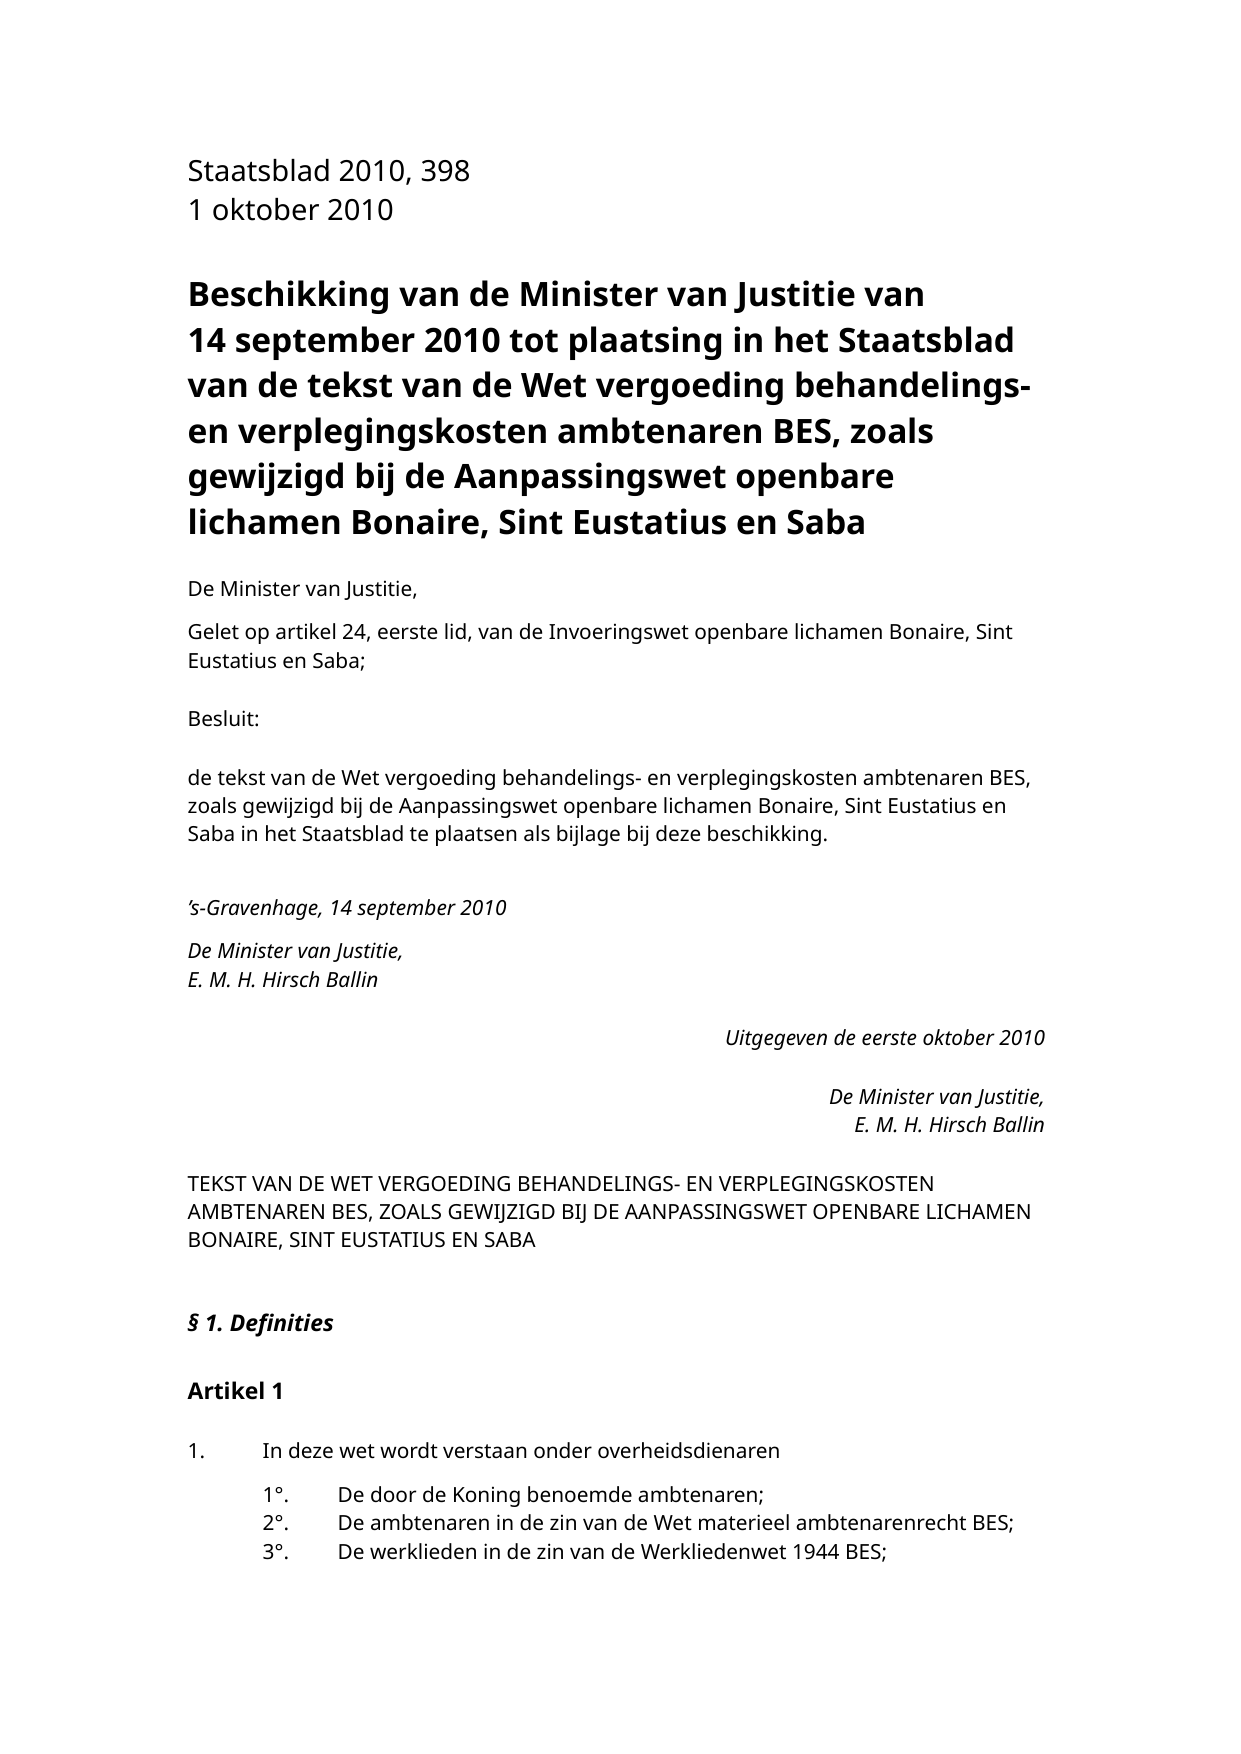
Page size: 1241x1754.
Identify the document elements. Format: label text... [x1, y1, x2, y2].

text 1 oktober 2010 [187, 190, 1053, 229]
subtitle Artikel 1 [187, 1375, 1053, 1406]
text Gelet op artikel 24, eerste lid, van de Invoeringswet openbare lichamen Bonaire, Sint Eustatius en Saba; [187, 617, 1053, 674]
text Besluit: [187, 704, 1053, 733]
text de tekst van de Wet vergoeding behandelings- en verplegingskosten ambtenaren BES, zoals gewijzigd bij de Aanpassingswet openbare lichamen Bonaire, Sint Eustatius en Saba in het Staatsblad te plaatsen als bijlage bij deze beschikking. [187, 763, 1053, 848]
text E. M. H. Hirsch Ballin [187, 965, 1053, 993]
subtitle TEKST VAN DE WET VERGOEDING BEHANDELINGS- EN VERPLEGINGSKOSTEN AMBTENAREN BES, ZOALS GEWIJZIGD BIJ DE AANPASSINGSWET OPENBARE LICHAMEN BONAIRE, SINT EUSTATIUS EN SABA [187, 1169, 1053, 1254]
list De ambtenaren in de zin van de Wet materieel ambtenarenrecht BES; [262, 1508, 1053, 1537]
subtitle § 1. Definities [187, 1306, 1053, 1338]
text De Minister van Justitie, [187, 936, 1053, 965]
text ’s-Gravenhage, 14 september 2010 [187, 893, 1053, 921]
text Uitgegeven de eerste oktober 2010 [187, 1023, 1053, 1052]
text Staatsblad 2010, 398 [187, 150, 1053, 190]
list De door de Koning benoemde ambtenaren; [262, 1480, 1053, 1508]
list In deze wet wordt verstaan onder overheidsdienaren [187, 1436, 1053, 1465]
subtitle Beschikking van de Minister van Justitie van 14 september 2010 tot plaatsing in het Staatsblad van de tekst van de Wet vergoeding behandelings- en verplegingskosten ambtenaren BES, zoals gewijzigd bij de Aanpassingswet openbare lichamen Bonaire, Sint Eustatius en Saba [187, 271, 1053, 544]
text E. M. H. Hirsch Ballin [187, 1110, 1053, 1139]
text De Minister van Justitie, [187, 1082, 1053, 1110]
text De Minister van Justitie, [187, 574, 1053, 602]
list De werklieden in de zin van de Werkliedenwet 1944 BES; [262, 1537, 1053, 1565]
